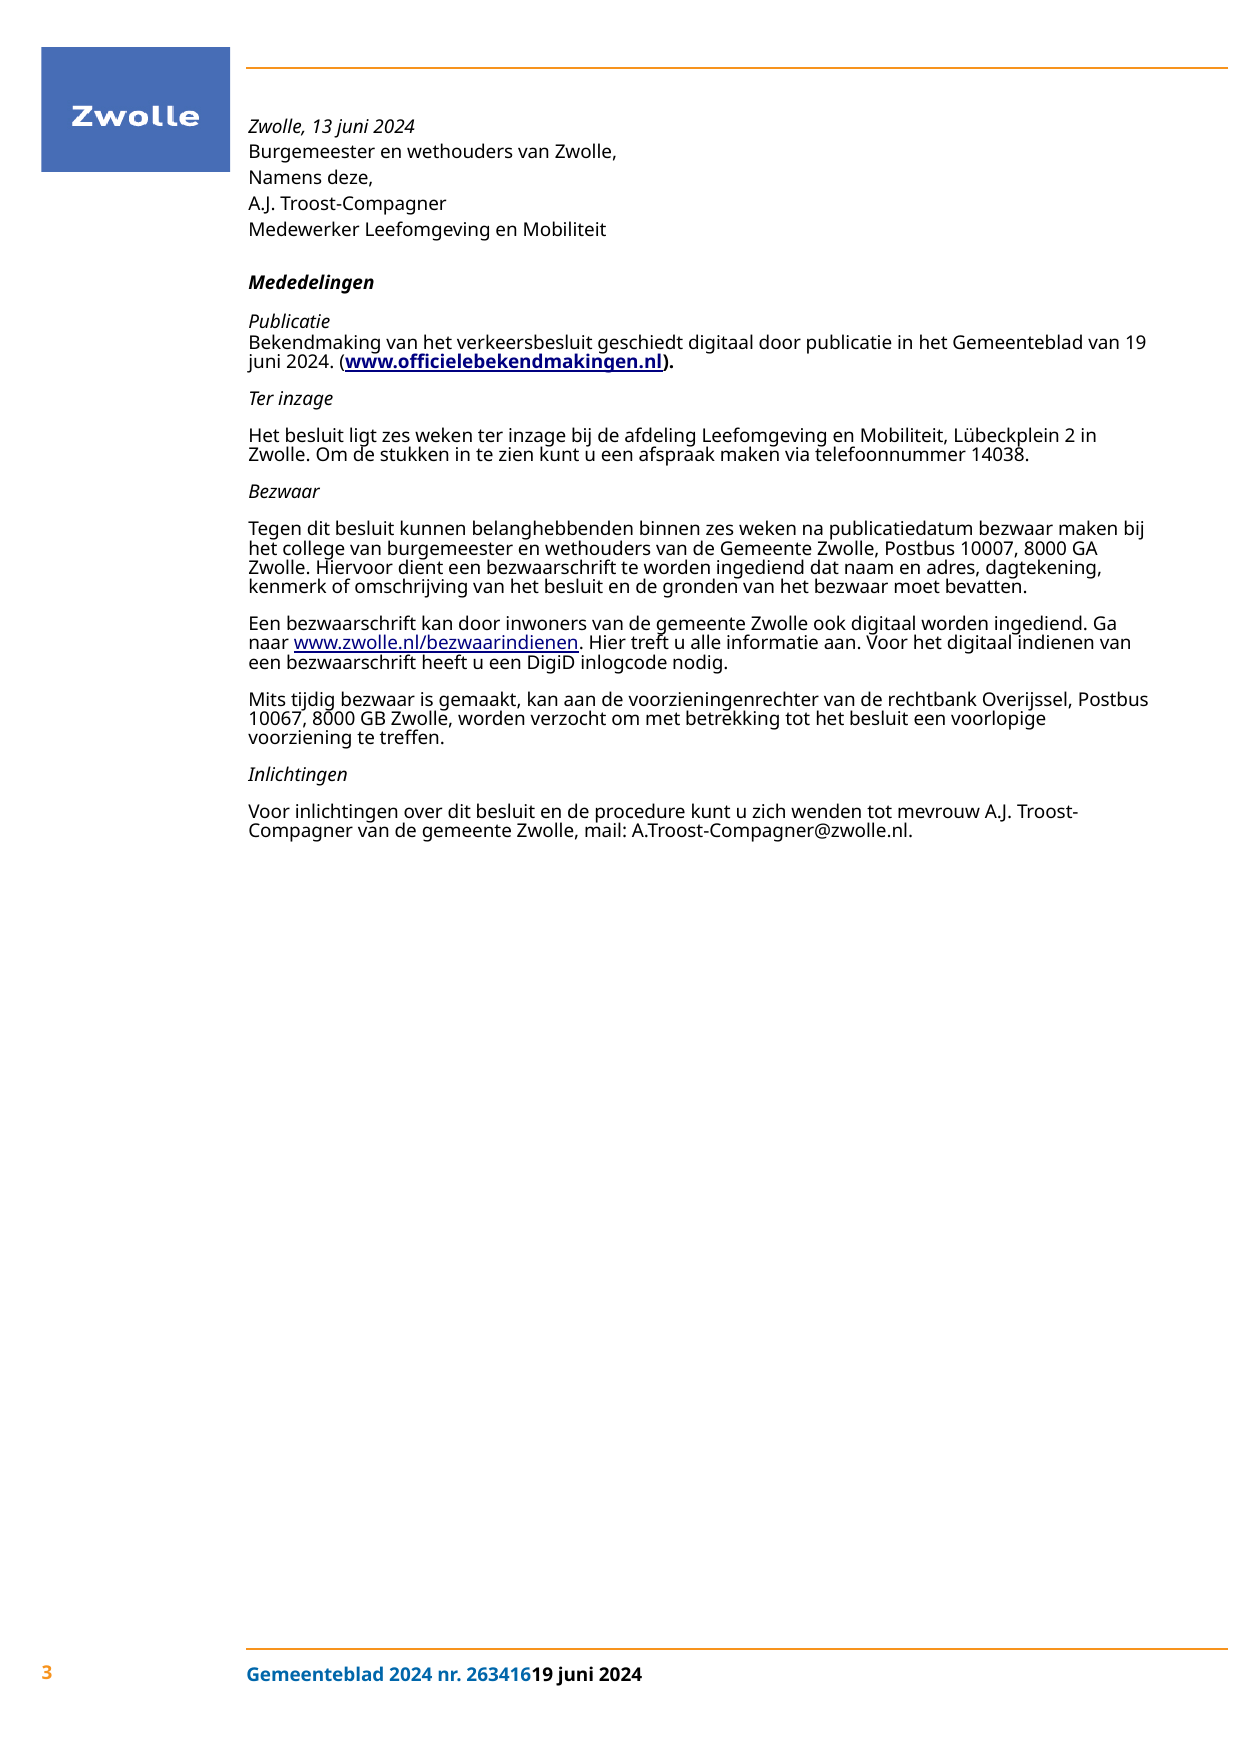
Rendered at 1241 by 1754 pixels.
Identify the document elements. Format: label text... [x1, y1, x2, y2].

text Inlichtingen [248, 766, 1152, 785]
text Ter inzage [248, 390, 1152, 409]
text Burgemeester en wethouders van Zwolle, [248, 139, 1152, 164]
text Medewerker Leefomgeving en Mobiliteit [248, 216, 1152, 242]
text Bekendmaking van het verkeersbesluit geschiedt digitaal door publicatie in het Gemeenteblad van 19 juni 2024. (www.officielebekendmakingen.nl). [248, 334, 1152, 372]
text Voor inlichtingen over dit besluit en de procedure kunt u zich wenden tot mevrouw A.J. Troost-Compagner van de gemeente Zwolle, mail: A.Troost-Compagner@zwolle.nl. [248, 803, 1152, 842]
text Zwolle, 13 juni 2024 [248, 113, 1152, 139]
text A.J. Troost-Compagner [248, 190, 1152, 216]
text Publicatie [248, 308, 1152, 334]
text Bezwaar [248, 483, 1152, 503]
text Tegen dit besluit kunnen belanghebbenden binnen zes weken na publicatiedatum bezwaar maken bij het college van burgemeester en wethouders van de Gemeente Zwolle, Postbus 10007, 8000 GA Zwolle. Hiervoor dient een bezwaarschrift te worden ingediend dat naam en adres, dagtekening, kenmerk of omschrijving van het besluit en de gronden van het bezwaar moet bevatten. [248, 520, 1152, 597]
text Mits tijdig bezwaar is gemaakt, kan aan de voorzieningenrechter van de rechtbank Overijssel, Postbus 10067, 8000 GB Zwolle, worden verzocht om met betrekking tot het besluit een voorlopige voorziening te treffen. [248, 691, 1152, 748]
text Het besluit ligt zes weken ter inzage bij de afdeling Leefomgeving en Mobiliteit, Lübeckplein 2 in Zwolle. Om de stukken in te zien kunt u een afspraak maken via telefoonnummer 14038. [248, 427, 1152, 466]
text Namens deze, [248, 164, 1152, 190]
text Mededelingen [248, 269, 1152, 294]
text Een bezwaarschrift kan door inwoners van de gemeente Zwolle ook digitaal worden ingediend. Ga naar www.zwolle.nl/bezwaarindienen. Hier treft u alle informatie aan. Voor het digitaal indienen van een bezwaarschrift heeft u een DigiD inlogcode nodig. [248, 615, 1152, 673]
picture [41, 47, 231, 172]
